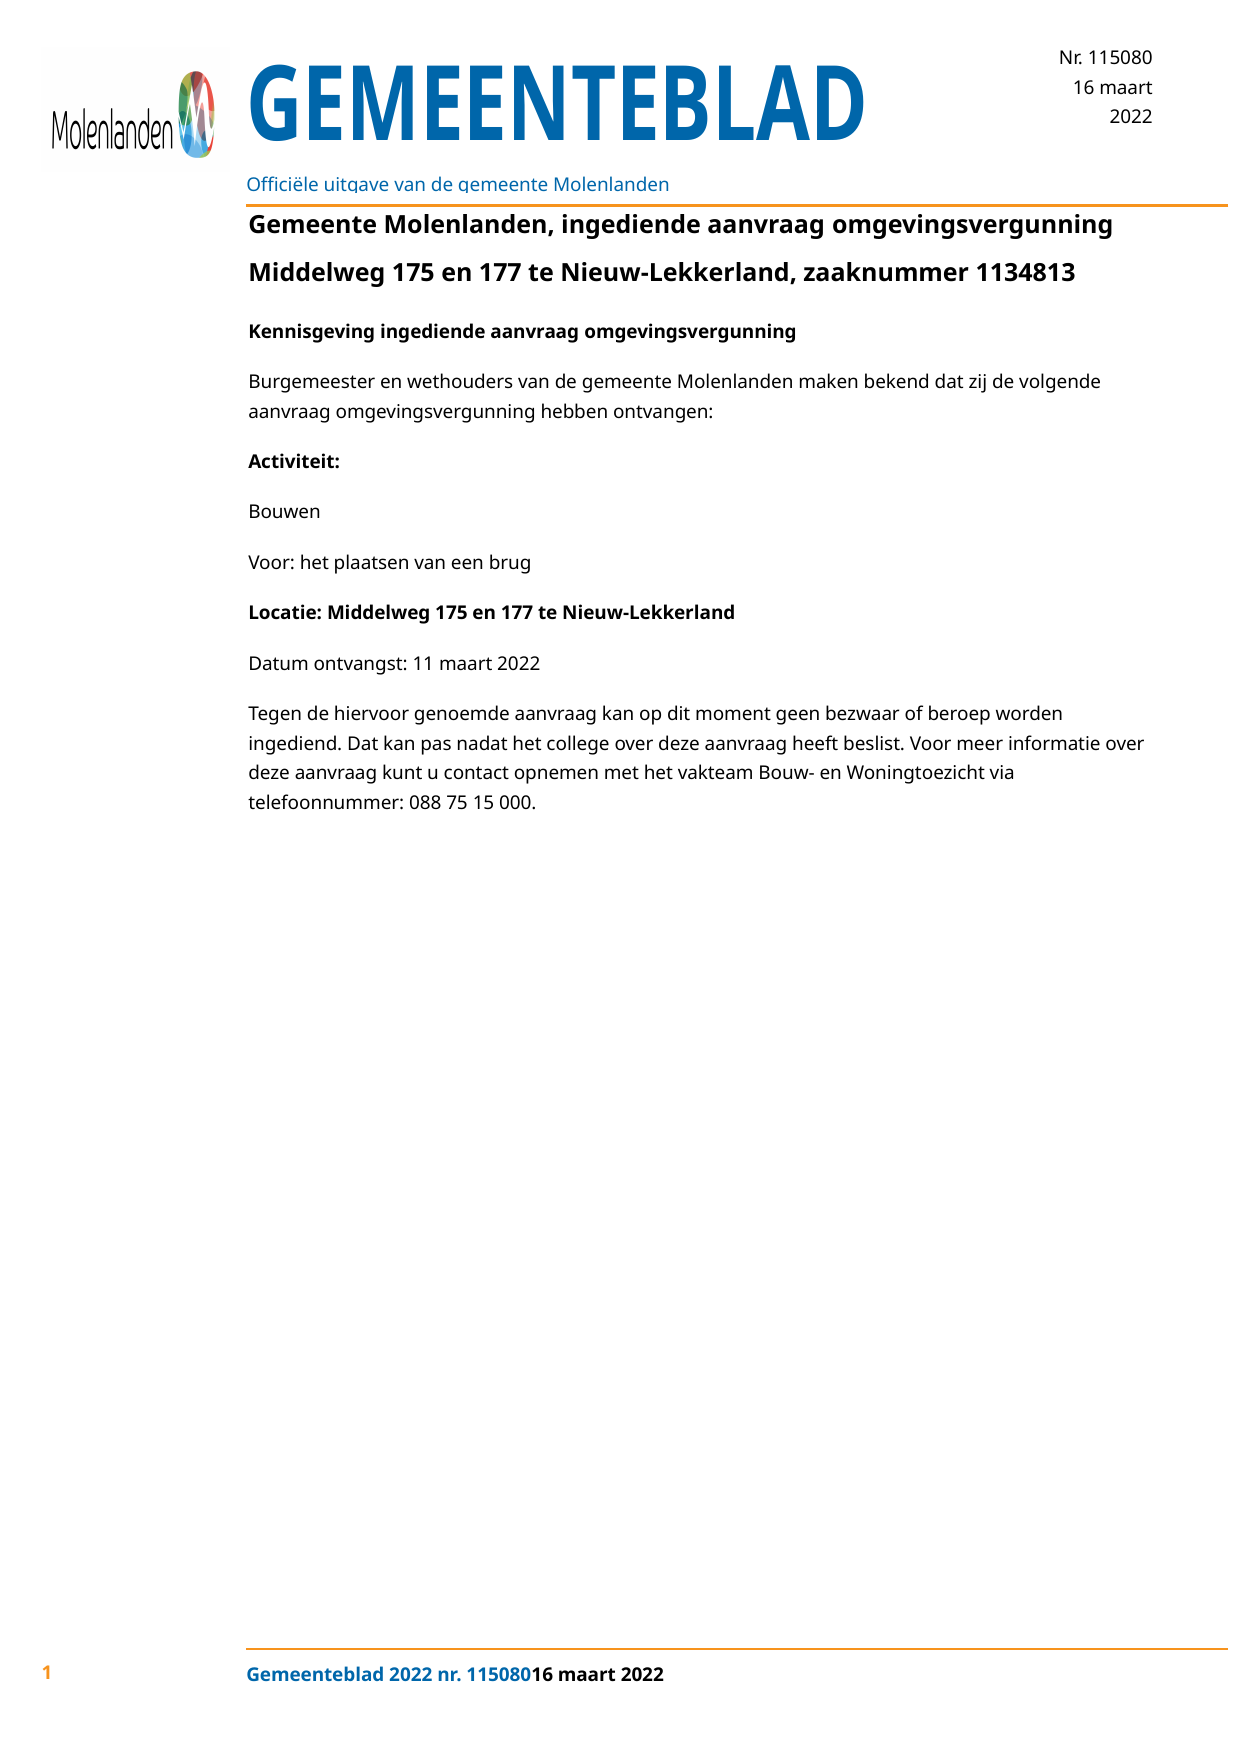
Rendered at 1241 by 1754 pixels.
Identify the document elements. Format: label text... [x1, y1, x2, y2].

text Tegen de hiervoor genoemde aanvraag kan op dit moment geen bezwaar of beroep worden ingediend. Dat kan pas nadat het college over deze aanvraag heeft beslist. Voor meer informatie over deze aanvraag kunt u contact opnemen met het vakteam Bouw- en Woningtoezicht via telefoonnummer: 088 75 15 000. [248, 700, 1152, 815]
text Activiteit: [248, 448, 1152, 474]
text Gemeente Molenlanden, ingediende aanvraag omgevingsvergunning Middelweg 175 en 177 te Nieuw-Lekkerland, zaaknummer 1134813 [248, 207, 1152, 288]
text Burgemeester en wethouders van de gemeente Molenlanden maken bekend dat zij de volgende aanvraag omgevingsvergunning hebben ontvangen: [248, 368, 1152, 424]
text Voor: het plaatsen van een brug [248, 549, 1152, 575]
picture [41, 47, 231, 172]
text Bouwen [248, 499, 1152, 524]
text Locatie: Middelweg 175 en 177 te Nieuw-Lekkerland [248, 599, 1152, 625]
text Kennisgeving ingediende aanvraag omgevingsvergunning [248, 318, 1152, 344]
text Datum ontvangst: 11 maart 2022 [248, 650, 1152, 676]
